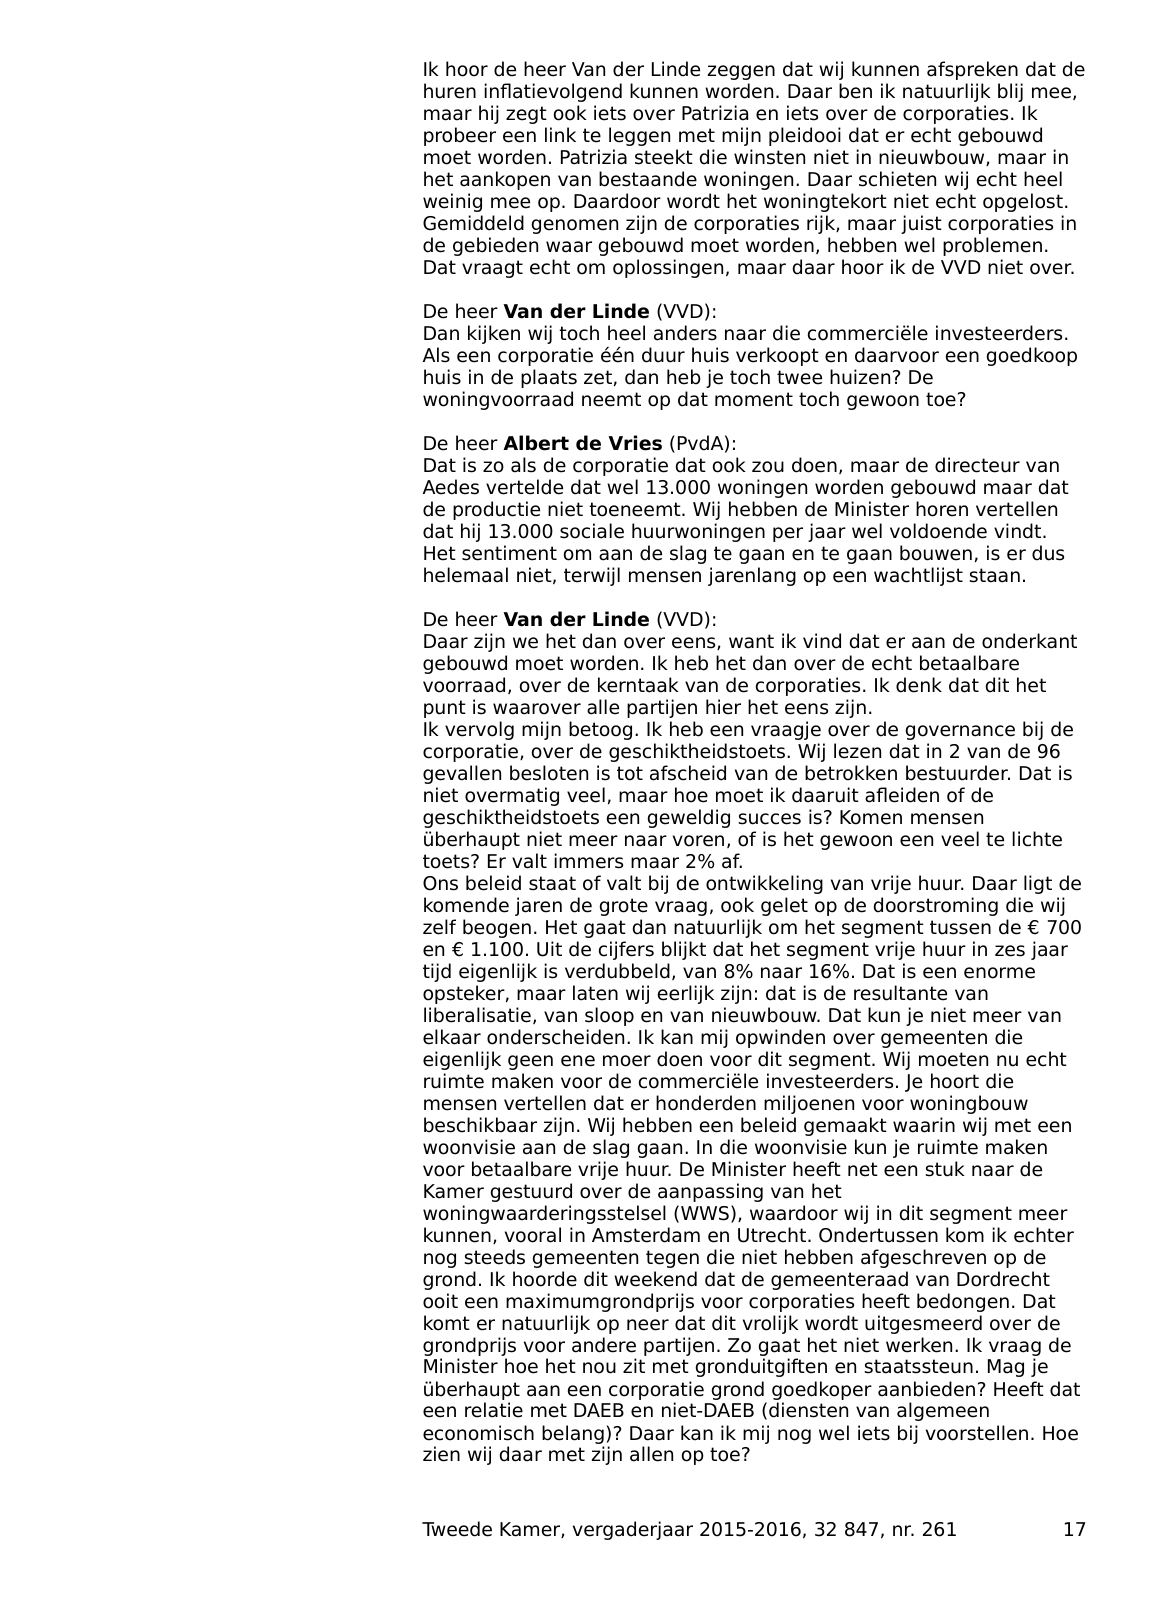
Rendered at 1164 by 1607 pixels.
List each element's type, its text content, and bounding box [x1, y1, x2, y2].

text Ik hoor de heer Van der Linde zeggen dat wij kunnen afspreken dat de huren inflatievolgend kunnen worden. Daar ben ik natuurlijk blij mee, maar hij zegt ook iets over Patrizia en iets over de corporaties. Ik probeer een link te leggen met mijn pleidooi dat er echt gebouwd moet worden. Patrizia steekt die winsten niet in nieuwbouw, maar in het aankopen van bestaande woningen. Daar schieten wij echt heel weinig mee op. Daardoor wordt het woningtekort niet echt opgelost. Gemiddeld genomen zijn de corporaties rijk, maar juist corporaties in de gebieden waar gebouwd moet worden, hebben wel problemen. Dat vraagt echt om oplossingen, maar daar hoor ik de VVD niet over. [422, 59, 1087, 279]
text Dan kijken wij toch heel anders naar die commerciële investeerders. Als een corporatie één duur huis verkoopt en daarvoor een goedkoop huis in de plaats zet, dan heb je toch twee huizen? De woningvoorraad neemt op dat moment toch gewoon toe? [422, 323, 1087, 411]
text Daar zijn we het dan over eens, want ik vind dat er aan de onderkant gebouwd moet worden. Ik heb het dan over de echt betaalbare voorraad, over de kerntaak van de corporaties. Ik denk dat dit het punt is waarover alle partijen hier het eens zijn. [422, 631, 1087, 719]
text De heer Albert de Vries (PvdA): [422, 433, 1087, 455]
text Ik vervolg mijn betoog. Ik heb een vraagje over de governance bij de corporatie, over de geschiktheidstoets. Wij lezen dat in 2 van de 96 gevallen besloten is tot afscheid van de betrokken bestuurder. Dat is niet overmatig veel, maar hoe moet ik daaruit afleiden of de geschiktheidstoets een geweldig succes is? Komen mensen überhaupt niet meer naar voren, of is het gewoon een veel te lichte toets? Er valt immers maar 2% af. [422, 719, 1087, 873]
text De heer Van der Linde (VVD): [422, 609, 1087, 631]
text Ons beleid staat of valt bij de ontwikkeling van vrije huur. Daar ligt de komende jaren de grote vraag, ook gelet op de doorstroming die wij zelf beogen. Het gaat dan natuurlijk om het segment tussen de € 700 en € 1.100. Uit de cijfers blijkt dat het segment vrije huur in zes jaar tijd eigenlijk is verdubbeld, van 8% naar 16%. Dat is een enorme opsteker, maar laten wij eerlijk zijn: dat is de resultante van liberalisatie, van sloop en van nieuwbouw. Dat kun je niet meer van elkaar onderscheiden. Ik kan mij opwinden over gemeenten die eigenlijk geen ene moer doen voor dit segment. Wij moeten nu echt ruimte maken voor de commerciële investeerders. Je hoort die mensen vertellen dat er honderden miljoenen voor woningbouw beschikbaar zijn. Wij hebben een beleid gemaakt waarin wij met een woonvisie aan de slag gaan. In die woonvisie kun je ruimte maken voor betaalbare vrije huur. De Minister heeft net een stuk naar de Kamer gestuurd over de aanpassing van het woningwaarderingsstelsel (WWS), waardoor wij in dit segment meer kunnen, vooral in Amsterdam en Utrecht. Ondertussen kom ik echter nog steeds gemeenten tegen die niet hebben afgeschreven op de grond. Ik hoorde dit weekend dat de gemeenteraad van Dordrecht ooit een maximumgrondprijs voor corporaties heeft bedongen. Dat komt er natuurlijk op neer dat dit vrolijk wordt uitgesmeerd over de grondprijs voor andere partijen. Zo gaat het niet werken. Ik vraag de Minister hoe het nou zit met gronduitgiften en staatssteun. Mag je überhaupt aan een corporatie grond goedkoper aanbieden? Heeft dat een relatie met DAEB en niet-DAEB (diensten van algemeen economisch belang)? Daar kan ik mij nog wel iets bij voorstellen. Hoe zien wij daar met zijn allen op toe? [422, 873, 1087, 1466]
text Dat is zo als de corporatie dat ook zou doen, maar de directeur van Aedes vertelde dat wel 13.000 woningen worden gebouwd maar dat de productie niet toeneemt. Wij hebben de Minister horen vertellen dat hij 13.000 sociale huurwoningen per jaar wel voldoende vindt. Het sentiment om aan de slag te gaan en te gaan bouwen, is er dus helemaal niet, terwijl mensen jarenlang op een wachtlijst staan. [422, 455, 1087, 587]
text De heer Van der Linde (VVD): [422, 301, 1087, 323]
